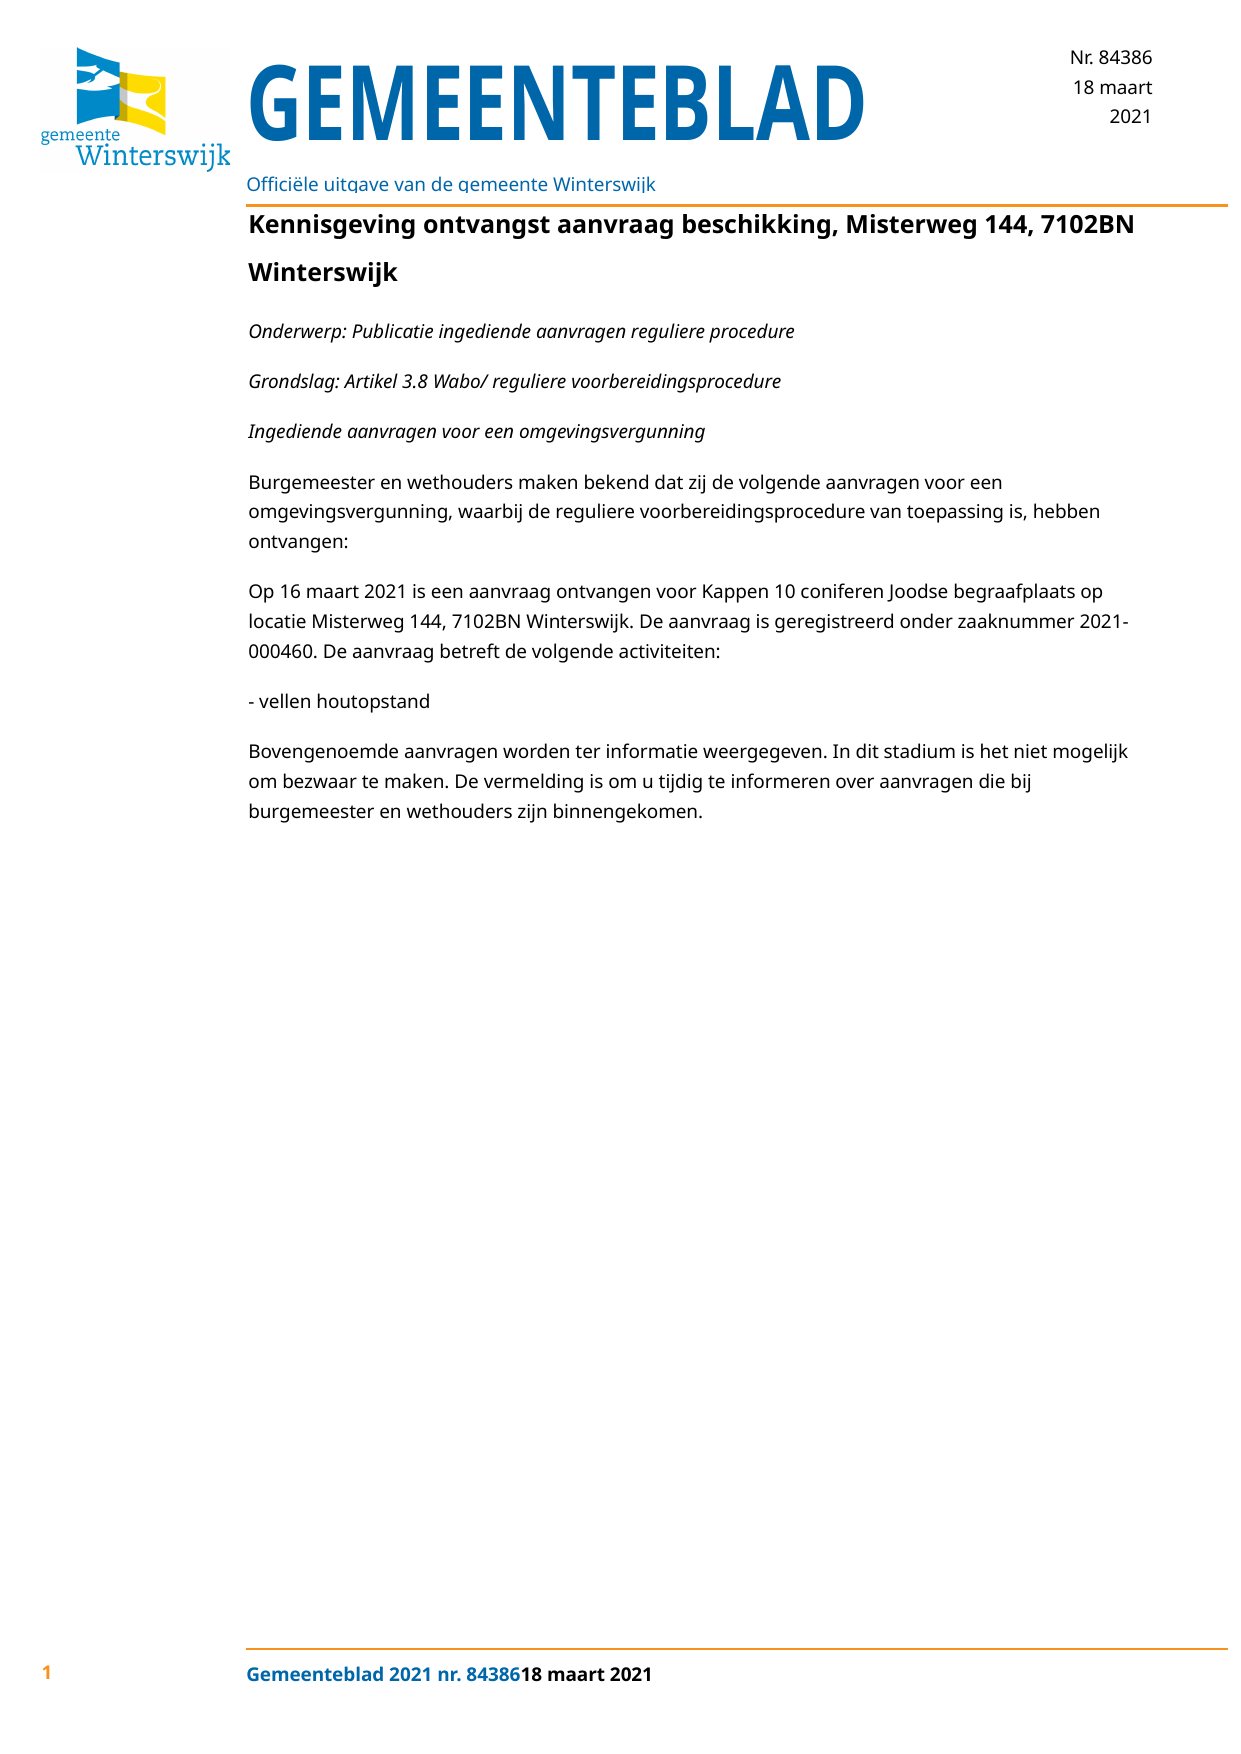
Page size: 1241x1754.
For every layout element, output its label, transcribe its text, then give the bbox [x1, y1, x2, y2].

text Onderwerp: Publicatie ingediende aanvragen reguliere procedure [248, 318, 1152, 344]
text Bovengenoemde aanvragen worden ter informatie weergegeven. In dit stadium is het niet mogelijk om bezwaar te maken. De vermelding is om u tijdig te informeren over aanvragen die bij burgemeester en wethouders zijn binnengekomen. [248, 739, 1152, 824]
text Burgemeester en wethouders maken bekend dat zij de volgende aanvragen voor een omgevingsvergunning, waarbij de reguliere voorbereidingsprocedure van toepassing is, hebben ontvangen: [248, 469, 1152, 554]
text - vellen houtopstand [248, 688, 1152, 714]
text Ingediende aanvragen voor een omgevingsvergunning [248, 419, 1152, 444]
text Grondslag: Artikel 3.8 Wabo/ reguliere voorbereidingsprocedure [248, 368, 1152, 394]
text Op 16 maart 2021 is een aanvraag ontvangen voor Kappen 10 coniferen Joodse begraafplaats op locatie Misterweg 144, 7102BN Winterswijk. De aanvraag is geregistreerd onder zaaknummer 2021-000460. De aanvraag betreft de volgende activiteiten: [248, 579, 1152, 664]
picture [41, 47, 231, 172]
text Kennisgeving ontvangst aanvraag beschikking, Misterweg 144, 7102BN Winterswijk [248, 207, 1152, 288]
picture [225, 153, 231, 162]
